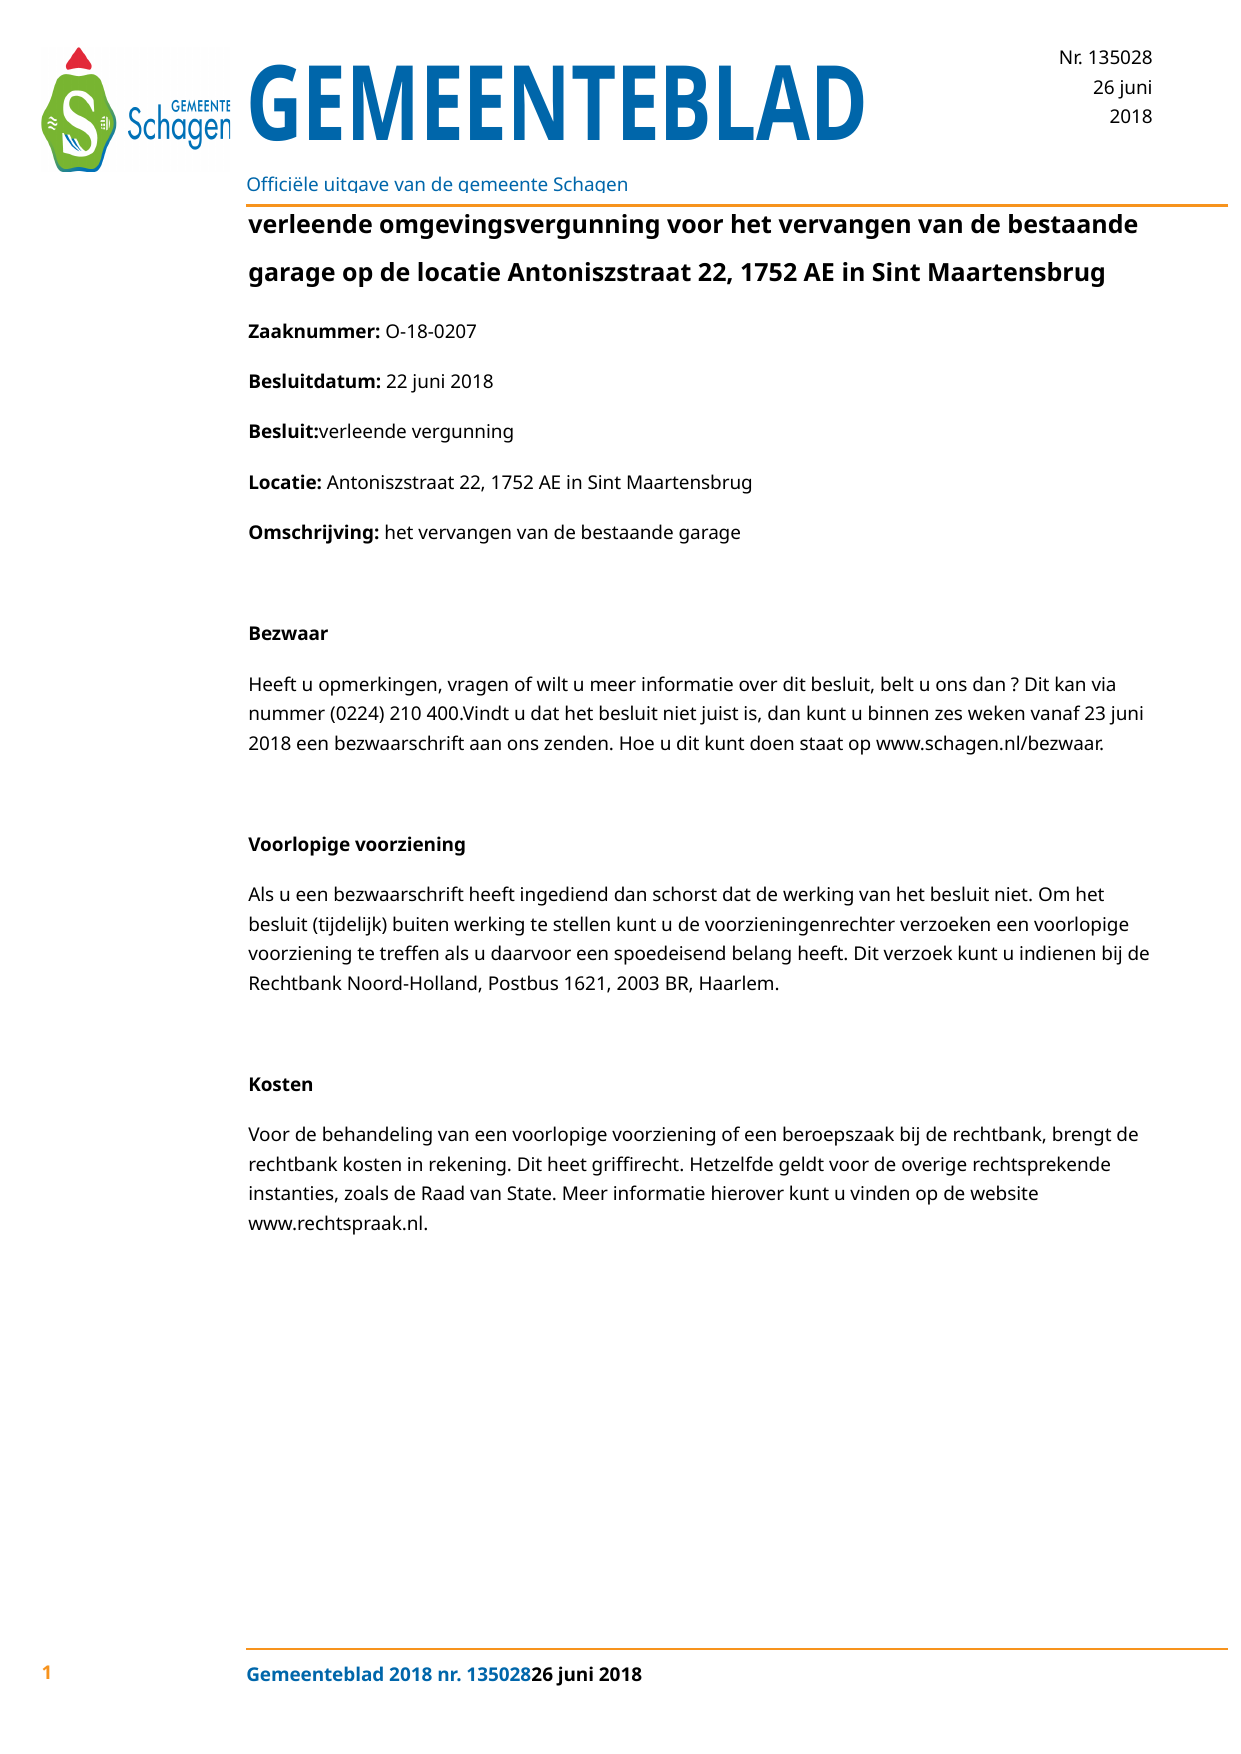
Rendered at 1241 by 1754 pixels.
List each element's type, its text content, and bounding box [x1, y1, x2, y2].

text Voorlopige voorziening [248, 831, 1152, 857]
text Besluit:verleende vergunning [248, 419, 1152, 444]
text Locatie: Antoniszstraat 22, 1752 AE in Sint Maartensbrug [248, 469, 1152, 495]
text Bezwaar [248, 620, 1152, 646]
text verleende omgevingsvergunning voor het vervangen van de bestaande garage op de locatie Antoniszstraat 22, 1752 AE in Sint Maartensbrug [248, 207, 1152, 288]
text Omschrijving: het vervangen van de bestaande garage [248, 519, 1152, 545]
text Heeft u opmerkingen, vragen of wilt u meer informatie over dit besluit, belt u ons dan ? Dit kan via nummer (0224) 210 400.Vindt u dat het besluit niet juist is, dan kunt u binnen zes weken vanaf 23 juni 2018 een bezwaarschrift aan ons zenden. Hoe u dit kunt doen staat op www.schagen.nl/bezwaar. [248, 671, 1152, 756]
picture [41, 47, 231, 172]
text Voor de behandeling van een voorlopige voorziening of een beroepszaak bij de rechtbank, brengt de rechtbank kosten in rekening. Dit heet griffirecht. Hetzelfde geldt voor de overige rechtsprekende instanties, zoals de Raad van State. Meer informatie hierover kunt u vinden op de website www.rechtspraak.nl. [248, 1121, 1152, 1236]
text Kosten [248, 1071, 1152, 1097]
text Zaaknummer: O-18-0207 [248, 318, 1152, 344]
text Besluitdatum: 22 juni 2018 [248, 368, 1152, 394]
text Als u een bezwaarschrift heeft ingediend dan schorst dat de werking van het besluit niet. Om het besluit (tijdelijk) buiten werking te stellen kunt u de voorzieningenrechter verzoeken een voorlopige voorziening te treffen als u daarvoor een spoedeisend belang heeft. Dit verzoek kunt u indienen bij de Rechtbank Noord-Holland, Postbus 1621, 2003 BR, Haarlem. [248, 881, 1152, 996]
